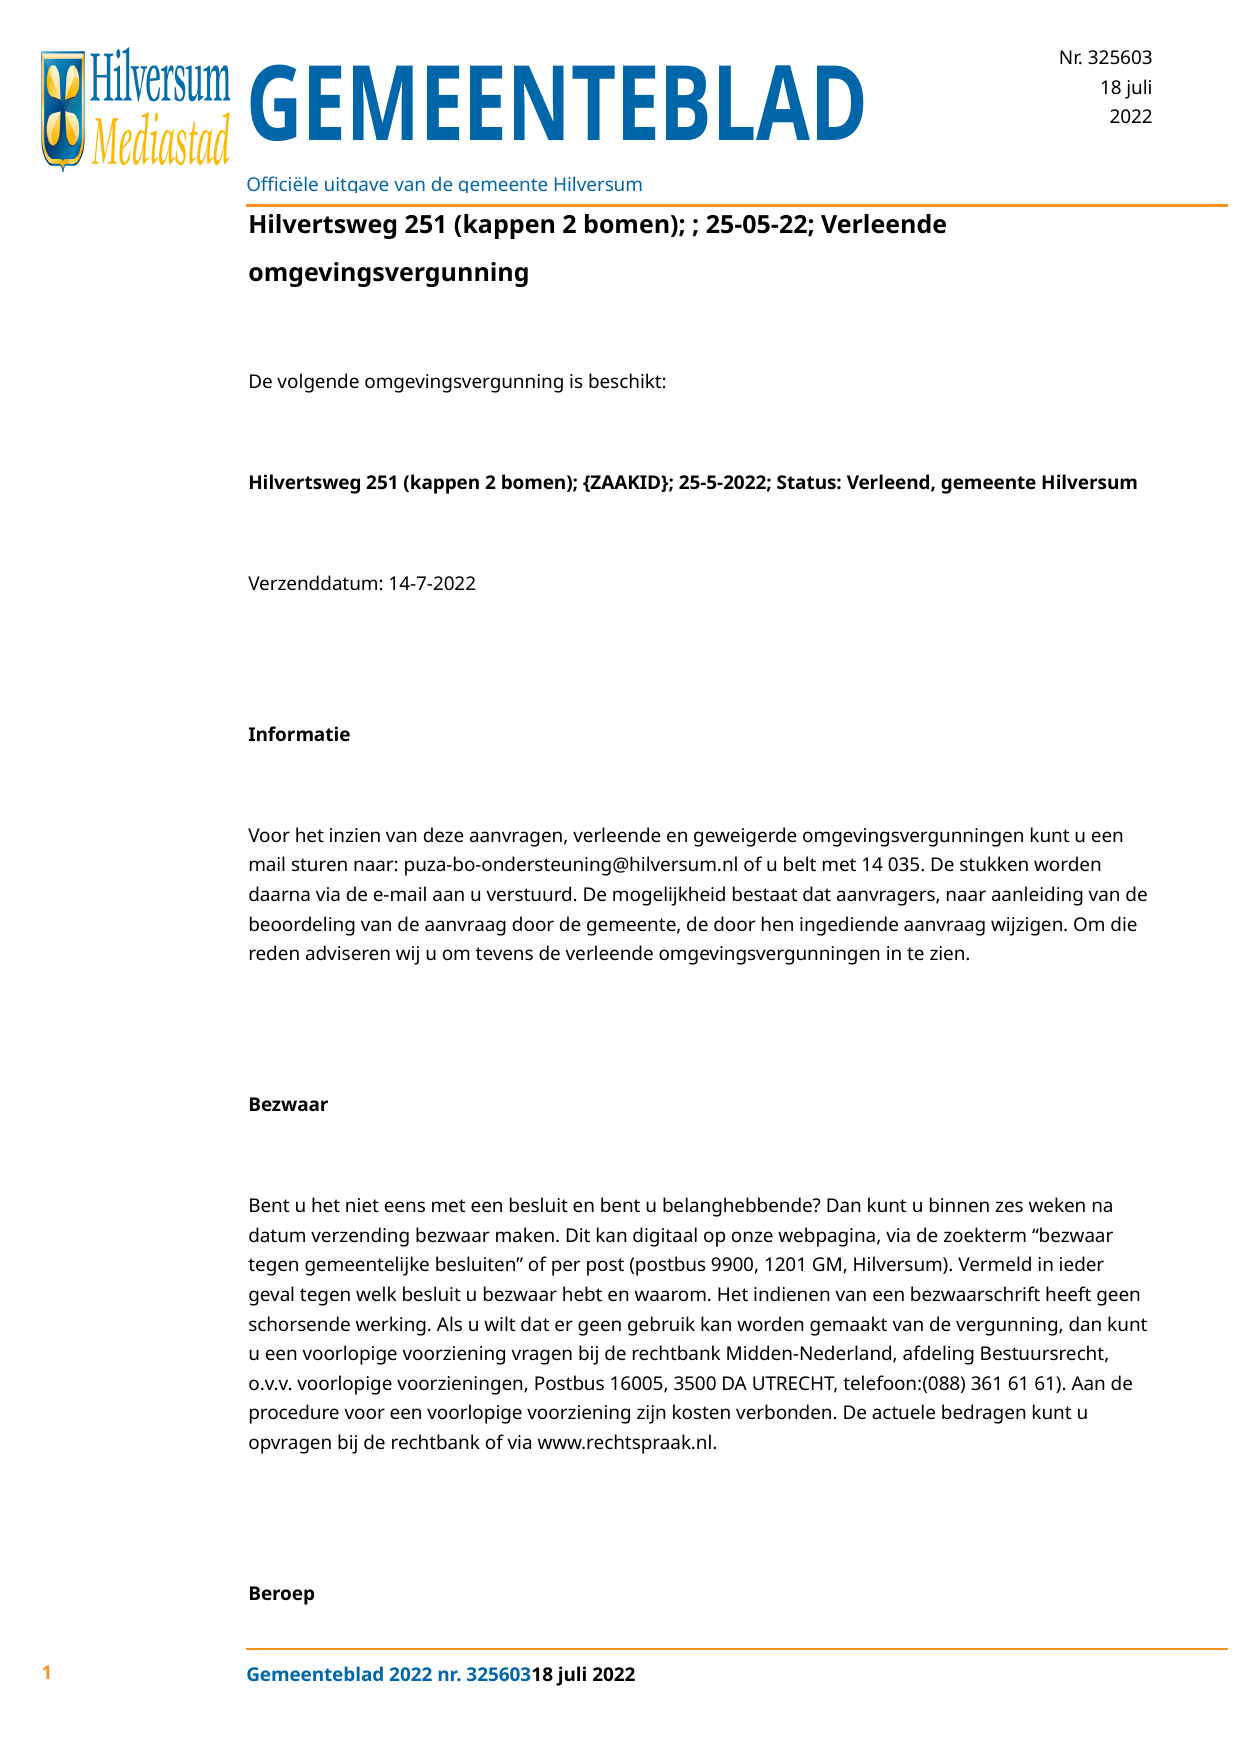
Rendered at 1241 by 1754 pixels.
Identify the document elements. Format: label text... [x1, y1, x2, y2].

text Informatie [248, 721, 1152, 747]
text De volgende omgevingsvergunning is beschikt: [248, 368, 1152, 394]
text Bezwaar [248, 1092, 1152, 1117]
text Voor het inzien van deze aanvragen, verleende en geweigerde omgevingsvergunningen kunt u een mail sturen naar: puza-bo-ondersteuning@hilversum.nl of u belt met 14 035. De stukken worden daarna via de e-mail aan u verstuurd. De mogelijkheid bestaat dat aanvragers, naar aanleiding van de beoordeling van de aanvraag door de gemeente, de door hen ingediende aanvraag wijzigen. Om die reden adviseren wij u om tevens de verleende omgevingsvergunningen in te zien. [248, 822, 1152, 966]
text Hilvertsweg 251 (kappen 2 bomen); {ZAAKID}; 25-5-2022; Status: Verleend, gemeente Hilversum [248, 469, 1152, 495]
text Beroep [248, 1580, 1152, 1606]
text Verzenddatum: 14-7-2022 [248, 570, 1152, 596]
text Bent u het niet eens met een besluit en bent u belanghebbende? Dan kunt u binnen zes weken na datum verzending bezwaar maken. Dit kan digitaal op onze webpagina, via de zoekterm “bezwaar tegen gemeentelijke besluiten” of per post (postbus 9900, 1201 GM, Hilversum). Vermeld in ieder geval tegen welk besluit u bezwaar hebt en waarom. Het indienen van een bezwaarschrift heeft geen schorsende werking. Als u wilt dat er geen gebruik kan worden gemaakt van de vergunning, dan kunt u een voorlopige voorziening vragen bij de rechtbank Midden-Nederland, afdeling Bestuursrecht, o.v.v. voorlopige voorzieningen, Postbus 16005, 3500 DA UTRECHT, telefoon:(088) 361 61 61). Aan de procedure voor een voorlopige voorziening zijn kosten verbonden. De actuele bedragen kunt u opvragen bij de rechtbank of via www.rechtspraak.nl. [248, 1192, 1152, 1455]
picture [41, 47, 231, 172]
text Hilvertsweg 251 (kappen 2 bomen); ; 25-05-22; Verleende omgevingsvergunning [248, 207, 1152, 288]
